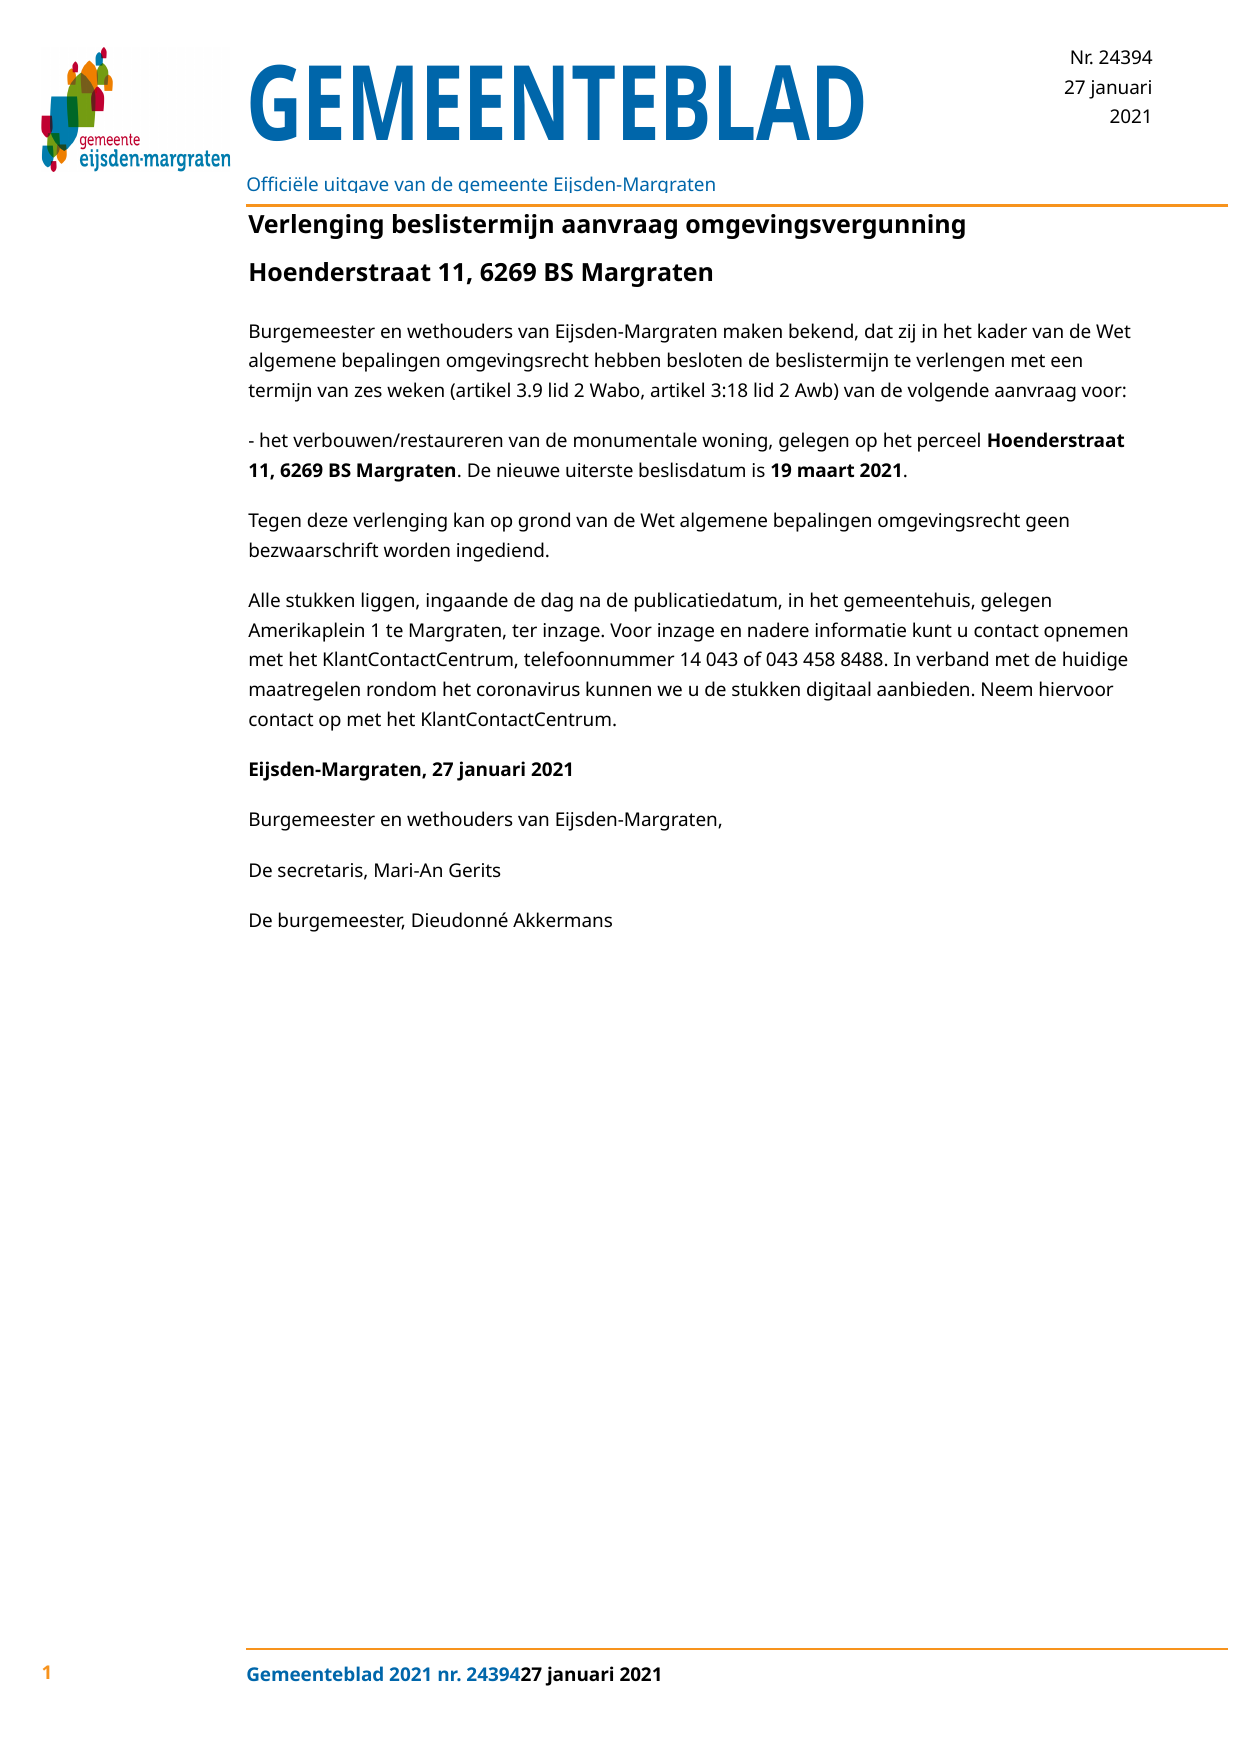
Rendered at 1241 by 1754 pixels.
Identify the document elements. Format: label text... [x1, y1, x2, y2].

text - het verbouwen/restaureren van de monumentale woning, gelegen op het perceel Hoenderstraat 11, 6269 BS Margraten. De nieuwe uiterste beslisdatum is 19 maart 2021. [248, 427, 1152, 483]
picture [41, 47, 231, 172]
text Alle stukken liggen, ingaande de dag na de publicatiedatum, in het gemeentehuis, gelegen Amerikaplein 1 te Margraten, ter inzage. Voor inzage en nadere informatie kunt u contact opnemen met het KlantContactCentrum, telefoonnummer 14 043 of 043 458 8488. In verband met de huidige maatregelen rondom het coronavirus kunnen we u de stukken digitaal aanbieden. Neem hiervoor contact op met het KlantContactCentrum. [248, 587, 1152, 732]
text Eijsden-Margraten, 27 januari 2021 [248, 756, 1152, 782]
text Verlenging beslistermijn aanvraag omgevingsvergunning Hoenderstraat 11, 6269 BS Margraten [248, 207, 1152, 288]
text De secretaris, Mari-An Gerits [248, 857, 1152, 883]
text Burgemeester en wethouders van Eijsden-Margraten maken bekend, dat zij in het kader van de Wet algemene bepalingen omgevingsrecht hebben besloten de beslistermijn te verlengen met een termijn van zes weken (artikel 3.9 lid 2 Wabo, artikel 3:18 lid 2 Awb) van de volgende aanvraag voor: [248, 318, 1152, 403]
text Burgemeester en wethouders van Eijsden-Margraten, [248, 807, 1152, 832]
text Tegen deze verlenging kan op grond van de Wet algemene bepalingen omgevingsrecht geen bezwaarschrift worden ingediend. [248, 507, 1152, 563]
text De burgemeester, Dieudonné Akkermans [248, 907, 1152, 933]
